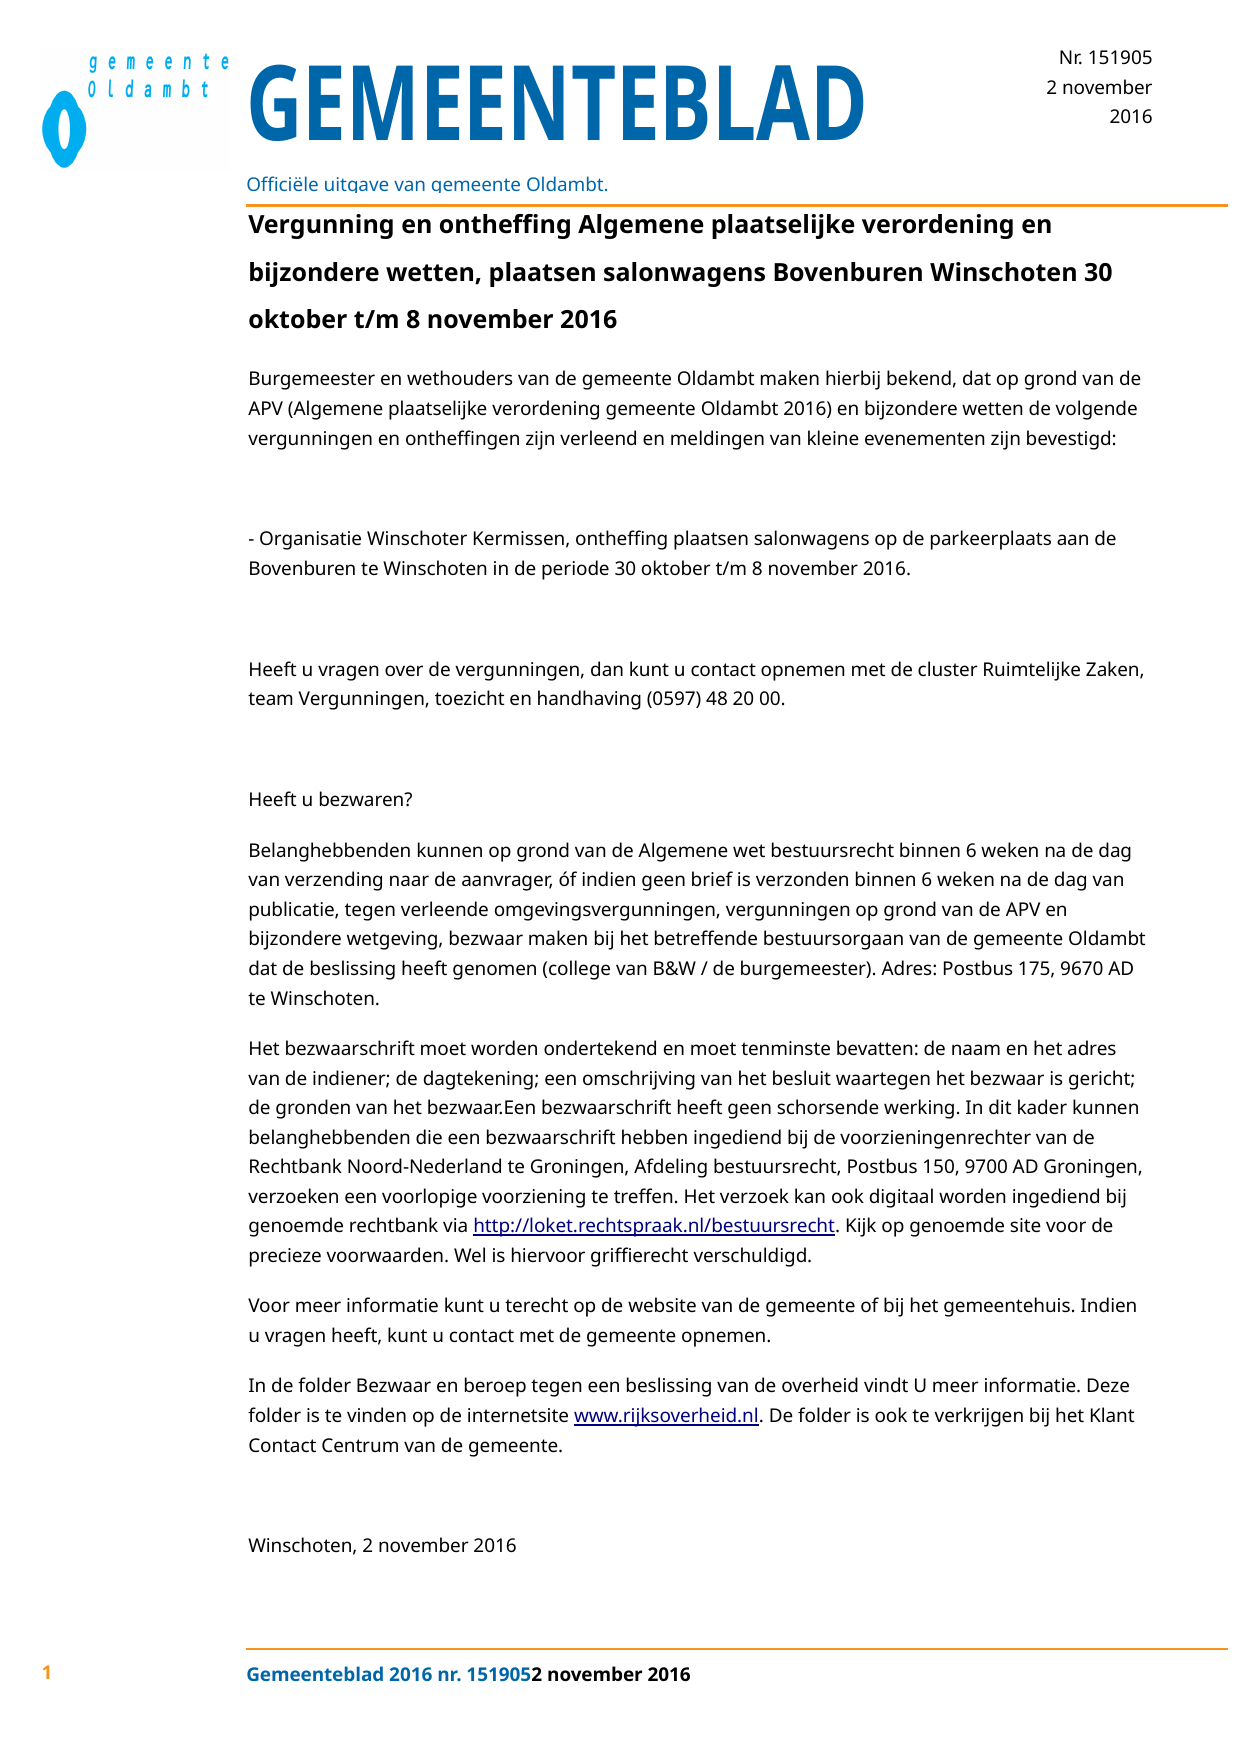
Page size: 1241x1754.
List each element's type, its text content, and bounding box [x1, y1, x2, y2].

text Belanghebbenden kunnen op grond van de Algemene wet bestuursrecht binnen 6 weken na de dag van verzending naar de aanvrager, óf indien geen brief is verzonden binnen 6 weken na de dag van publicatie, tegen verleende omgevingsvergunningen, vergunningen op grond van de APV en bijzondere wetgeving, bezwaar maken bij het betreffende bestuursorgaan van de gemeente Oldambt dat de beslissing heeft genomen (college van B&W / de burgemeester). Adres: Postbus 175, 9670 AD te Winschoten. [248, 837, 1152, 1010]
picture [41, 47, 231, 172]
text In de folder Bezwaar en beroep tegen een beslissing van de overheid vindt U meer informatie. Deze folder is te vinden op de internetsite www.rijksoverheid.nl. De folder is ook te verkrijgen bij het Klant Contact Centrum van de gemeente. [248, 1373, 1152, 1457]
text Winschoten, 2 november 2016 [248, 1533, 1152, 1558]
text Heeft u bezwaren? [248, 786, 1152, 812]
text Heeft u vragen over de vergunningen, dan kunt u contact opnemen met de cluster Ruimtelijke Zaken, team Vergunningen, toezicht en handhaving (0597) 48 20 00. [248, 656, 1152, 711]
text Vergunning en ontheffing Algemene plaatselijke verordening en bijzondere wetten, plaatsen salonwagens Bovenburen Winschoten 30 oktober t/m 8 november 2016 [248, 207, 1152, 336]
text - Organisatie Winschoter Kermissen, ontheffing plaatsen salonwagens op de parkeerplaats aan de Bovenburen te Winschoten in de periode 30 oktober t/m 8 november 2016. [248, 526, 1152, 581]
text Het bezwaarschrift moet worden ondertekend en moet tenminste bevatten: de naam en het adres van de indiener; de dagtekening; een omschrijving van het besluit waartegen het bezwaar is gericht; de gronden van het bezwaar.Een bezwaarschrift heeft geen schorsende werking. In dit kader kunnen belanghebbenden die een bezwaarschrift hebben ingediend bij de voorzieningenrechter van de Rechtbank Noord-Nederland te Groningen, Afdeling bestuursrecht, Postbus 150, 9700 AD Groningen, verzoeken een voorlopige voorziening te treffen. Het verzoek kan ook digitaal worden ingediend bij genoemde rechtbank via http://loket.rechtspraak.nl/bestuursrecht. Kijk op genoemde site voor de precieze voorwaarden. Wel is hiervoor griffierecht verschuldigd. [248, 1035, 1152, 1268]
text Voor meer informatie kunt u terecht op de website van de gemeente of bij het gemeentehuis. Indien u vragen heeft, kunt u contact met de gemeente opnemen. [248, 1293, 1152, 1348]
text Burgemeester en wethouders van de gemeente Oldambt maken hierbij bekend, dat op grond van de APV (Algemene plaatselijke verordening gemeente Oldambt 2016) en bijzondere wetten de volgende vergunningen en ontheffingen zijn verleend en meldingen van kleine evenementen zijn bevestigd: [248, 366, 1152, 450]
